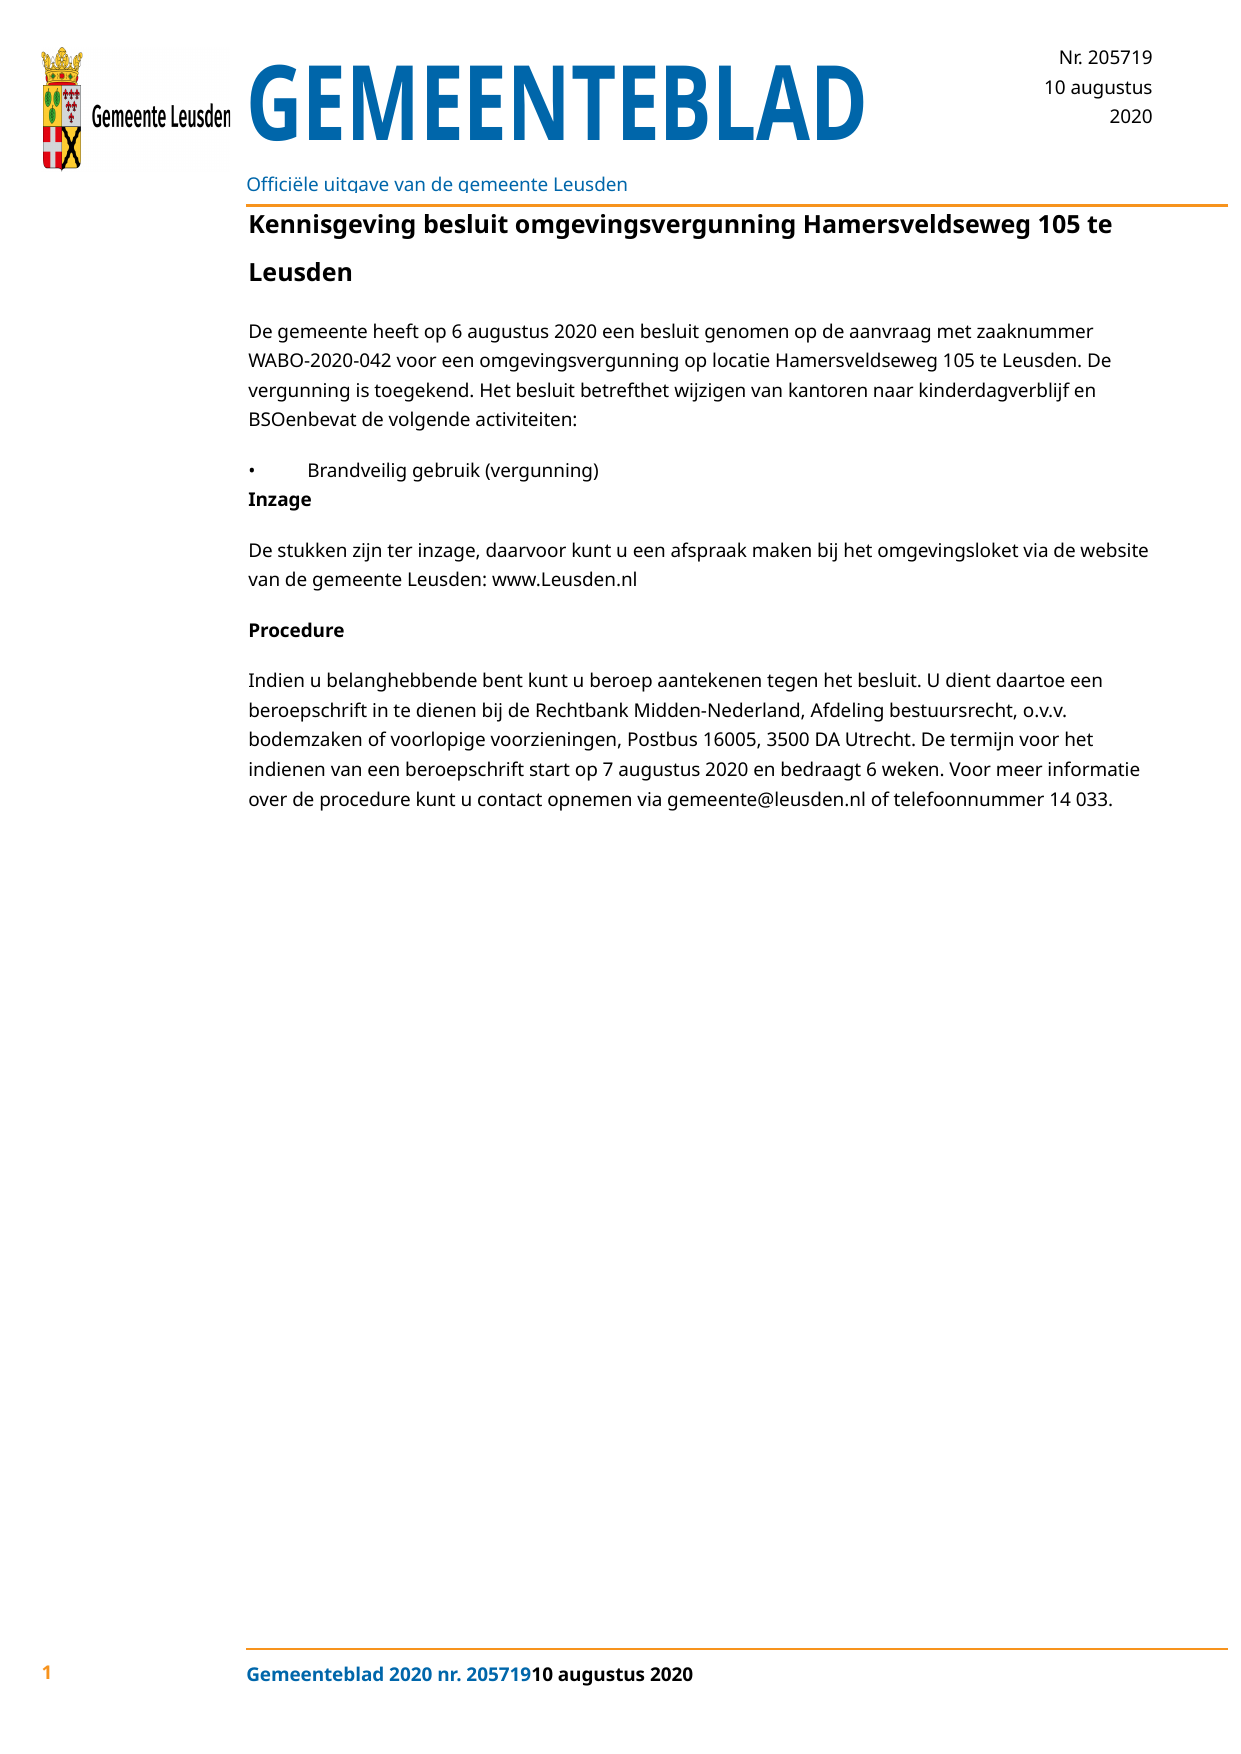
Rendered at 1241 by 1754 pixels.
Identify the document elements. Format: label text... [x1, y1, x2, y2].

text Kennisgeving besluit omgevingsvergunning Hamersveldseweg 105 te Leusden [248, 207, 1152, 288]
text De stukken zijn ter inzage, daarvoor kunt u een afspraak maken bij het omgevingsloket via de website van de gemeente Leusden: www.Leusden.nl [248, 537, 1152, 592]
picture [41, 47, 231, 172]
text Indien u belanghebbende bent kunt u beroep aantekenen tegen het besluit. U dient daartoe een beroepschrift in te dienen bij de Rechtbank Midden-Nederland, Afdeling bestuursrecht, o.v.v. bodemzaken of voorlopige voorzieningen, Postbus 16005, 3500 DA Utrecht. De termijn voor het indienen van een beroepschrift start op 7 augustus 2020 en bedraagt 6 weken. Voor meer informatie over de procedure kunt u contact opnemen via gemeente@leusden.nl of telefoonnummer 14 033. [248, 667, 1152, 812]
text Inzage [248, 487, 1152, 512]
text De gemeente heeft op 6 augustus 2020 een besluit genomen op de aanvraag met zaaknummer WABO-2020-042 voor een omgevingsvergunning op locatie Hamersveldseweg 105 te Leusden. De vergunning is toegekend. Het besluit betrefthet wijzigen van kantoren naar kinderdagverblijf en BSOenbevat de volgende activiteiten: [248, 318, 1152, 432]
text Procedure [248, 617, 1152, 643]
list Brandveilig gebruik (vergunning) [248, 457, 1152, 483]
